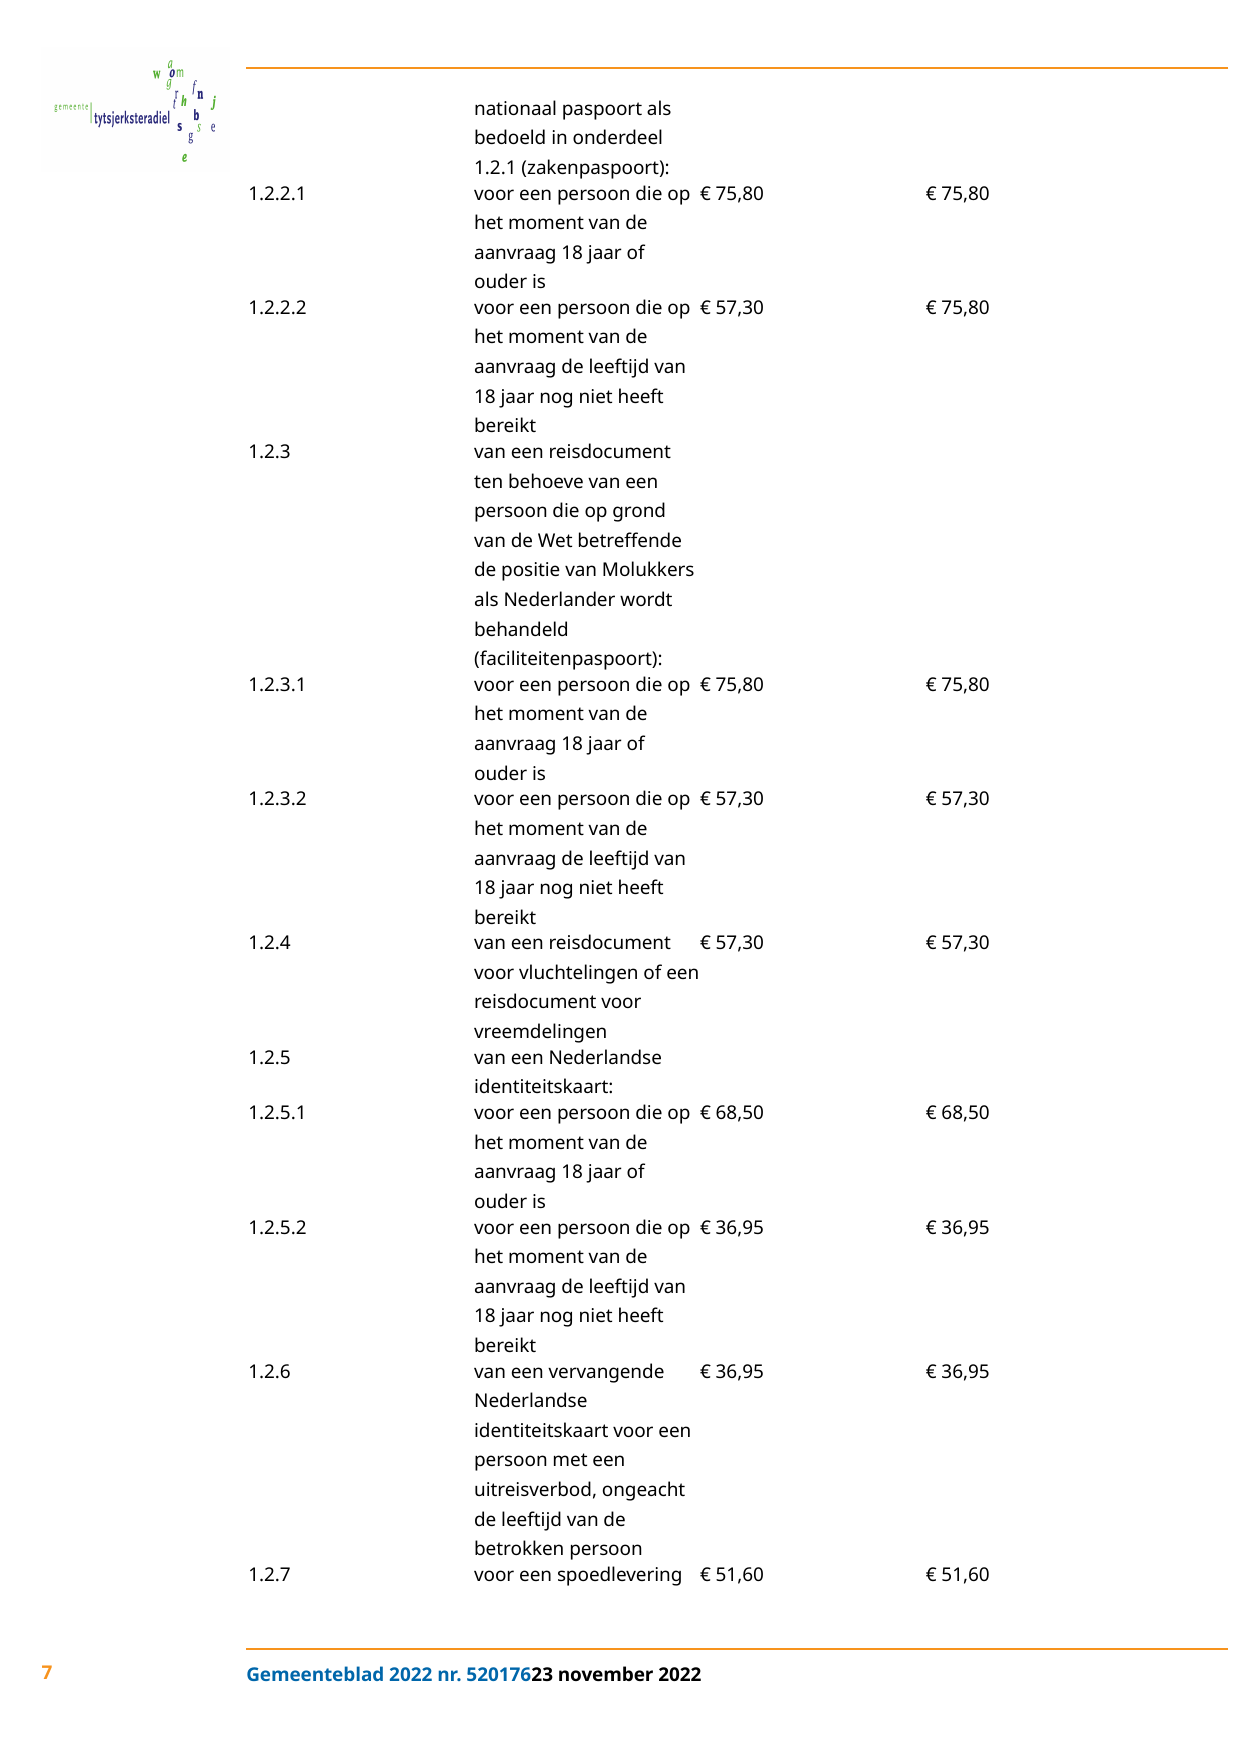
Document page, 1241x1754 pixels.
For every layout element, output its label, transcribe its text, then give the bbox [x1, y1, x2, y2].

table_cell € 57,30 [700, 294, 926, 438]
table_cell 1.2.5.1 [248, 1099, 474, 1214]
table_cell € 36,95 [700, 1214, 926, 1358]
table_cell 1.2.5 [248, 1044, 474, 1099]
table_cell € 36,95 [926, 1214, 1152, 1358]
table_cell [700, 95, 926, 180]
table_cell van een Nederlandse identiteitskaart: [474, 1044, 700, 1099]
table_cell [926, 95, 1152, 180]
table_cell 1.2.7 [248, 1561, 474, 1587]
table_cell [700, 1044, 926, 1099]
table_cell € 75,80 [926, 294, 1152, 438]
table_cell 1.2.6 [248, 1358, 474, 1561]
table_cell € 51,60 [700, 1561, 926, 1587]
table_cell 1.2.4 [248, 930, 474, 1044]
table_cell 1.2.2.1 [248, 180, 474, 294]
table_cell € 36,95 [926, 1358, 1152, 1561]
table_cell € 57,30 [926, 930, 1152, 1044]
table_cell [926, 438, 1152, 671]
table_cell 1.2.3 [248, 438, 474, 671]
table_cell voor een persoon die op het moment van de aanvraag de leeftijd van 18 jaar nog niet heeft bereikt [474, 786, 700, 929]
table_cell € 75,80 [926, 671, 1152, 786]
table_cell voor een persoon die op het moment van de aanvraag 18 jaar of ouder is [474, 671, 700, 786]
table_cell voor een persoon die op het moment van de aanvraag de leeftijd van 18 jaar nog niet heeft bereikt [474, 1214, 700, 1358]
table_cell 1.2.3.2 [248, 786, 474, 929]
table_cell van een reisdocument voor vluchtelingen of een reisdocument voor vreemdelingen [474, 930, 700, 1044]
table_cell € 75,80 [926, 180, 1152, 294]
table_cell [926, 1044, 1152, 1099]
table_cell 1.2.2.2 [248, 294, 474, 438]
table_cell van een reisdocument ten behoeve van een persoon die op grond van de Wet betreffende de positie van Molukkers als Nederlander wordt behandeld (faciliteitenpaspoort): [474, 438, 700, 671]
table_cell € 68,50 [700, 1099, 926, 1214]
table_cell € 68,50 [926, 1099, 1152, 1214]
table_cell voor een persoon die op het moment van de aanvraag 18 jaar of ouder is [474, 180, 700, 294]
table_cell nationaal paspoort als bedoeld in onderdeel 1.2.1 (zakenpaspoort): [474, 95, 700, 180]
table_cell € 36,95 [700, 1358, 926, 1561]
table_cell € 51,60 [926, 1561, 1152, 1587]
table_cell 1.2.3.1 [248, 671, 474, 786]
table_cell € 75,80 [700, 180, 926, 294]
table_cell voor een persoon die op het moment van de aanvraag de leeftijd van 18 jaar nog niet heeft bereikt [474, 294, 700, 438]
table_cell € 57,30 [700, 930, 926, 1044]
table_cell van een vervangende Nederlandse identiteitskaart voor een persoon met een uitreisverbod, ongeacht de leeftijd van de betrokken persoon [474, 1358, 700, 1561]
table_cell [700, 438, 926, 671]
table_cell voor een spoedlevering [474, 1561, 700, 1587]
table_cell voor een persoon die op het moment van de aanvraag 18 jaar of ouder is [474, 1099, 700, 1214]
table_cell € 75,80 [700, 671, 926, 786]
table_cell 1.2.5.2 [248, 1214, 474, 1358]
table_cell [248, 95, 474, 180]
picture [41, 47, 231, 172]
table_cell € 57,30 [700, 786, 926, 929]
table_cell € 57,30 [926, 786, 1152, 929]
